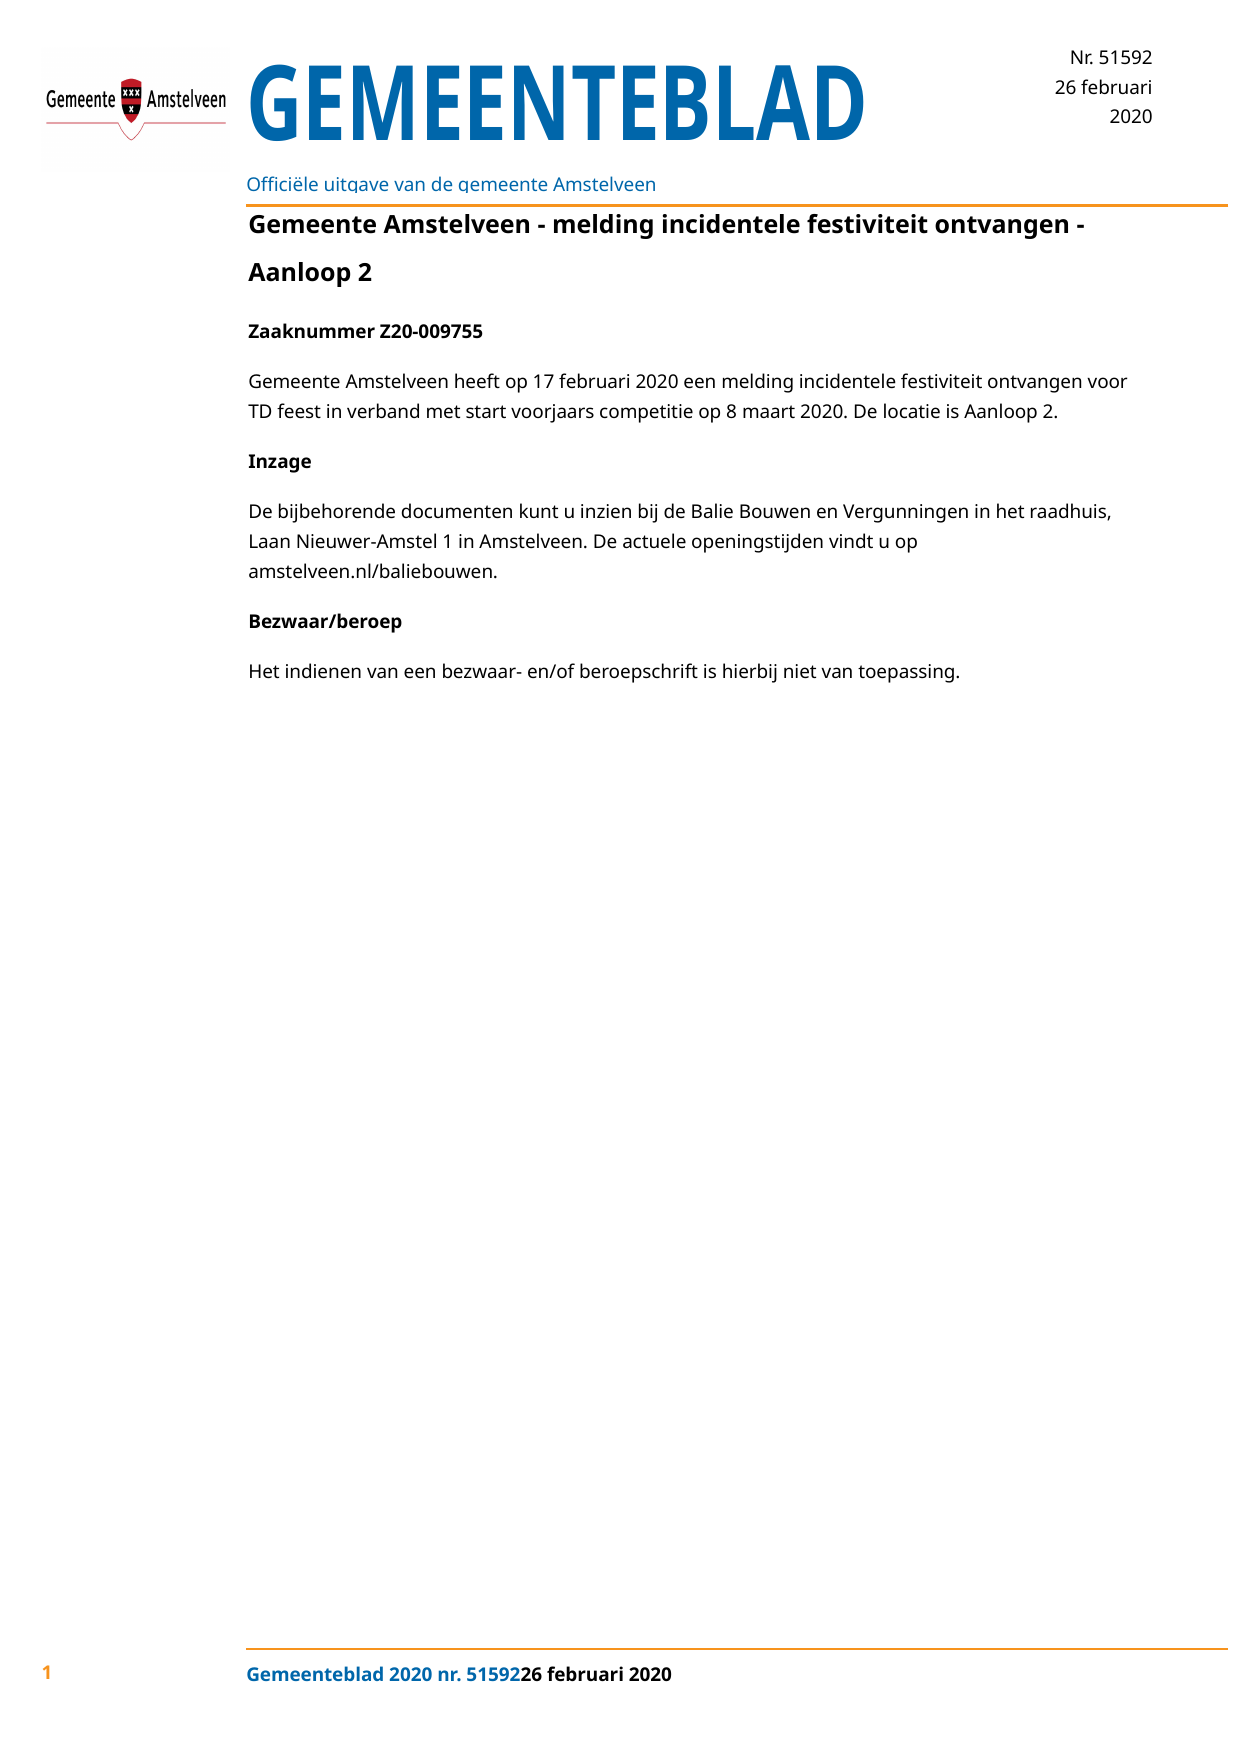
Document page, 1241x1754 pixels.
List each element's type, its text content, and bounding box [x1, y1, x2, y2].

text Het indienen van een bezwaar- en/of beroepschrift is hierbij niet van toepassing. [248, 659, 1152, 684]
text Inzage [248, 448, 1152, 474]
text Gemeente Amstelveen - melding incidentele festiviteit ontvangen - Aanloop 2 [248, 207, 1152, 288]
text Zaaknummer Z20-009755 [248, 318, 1152, 344]
text Bezwaar/beroep [248, 608, 1152, 634]
picture [41, 47, 231, 172]
text Gemeente Amstelveen heeft op 17 februari 2020 een melding incidentele festiviteit ontvangen voor TD feest in verband met start voorjaars competitie op 8 maart 2020. De locatie is Aanloop 2. [248, 368, 1152, 424]
text De bijbehorende documenten kunt u inzien bij de Balie Bouwen en Vergunningen in het raadhuis, Laan Nieuwer-Amstel 1 in Amstelveen. De actuele openingstijden vindt u op amstelveen.nl/baliebouwen. [248, 499, 1152, 584]
